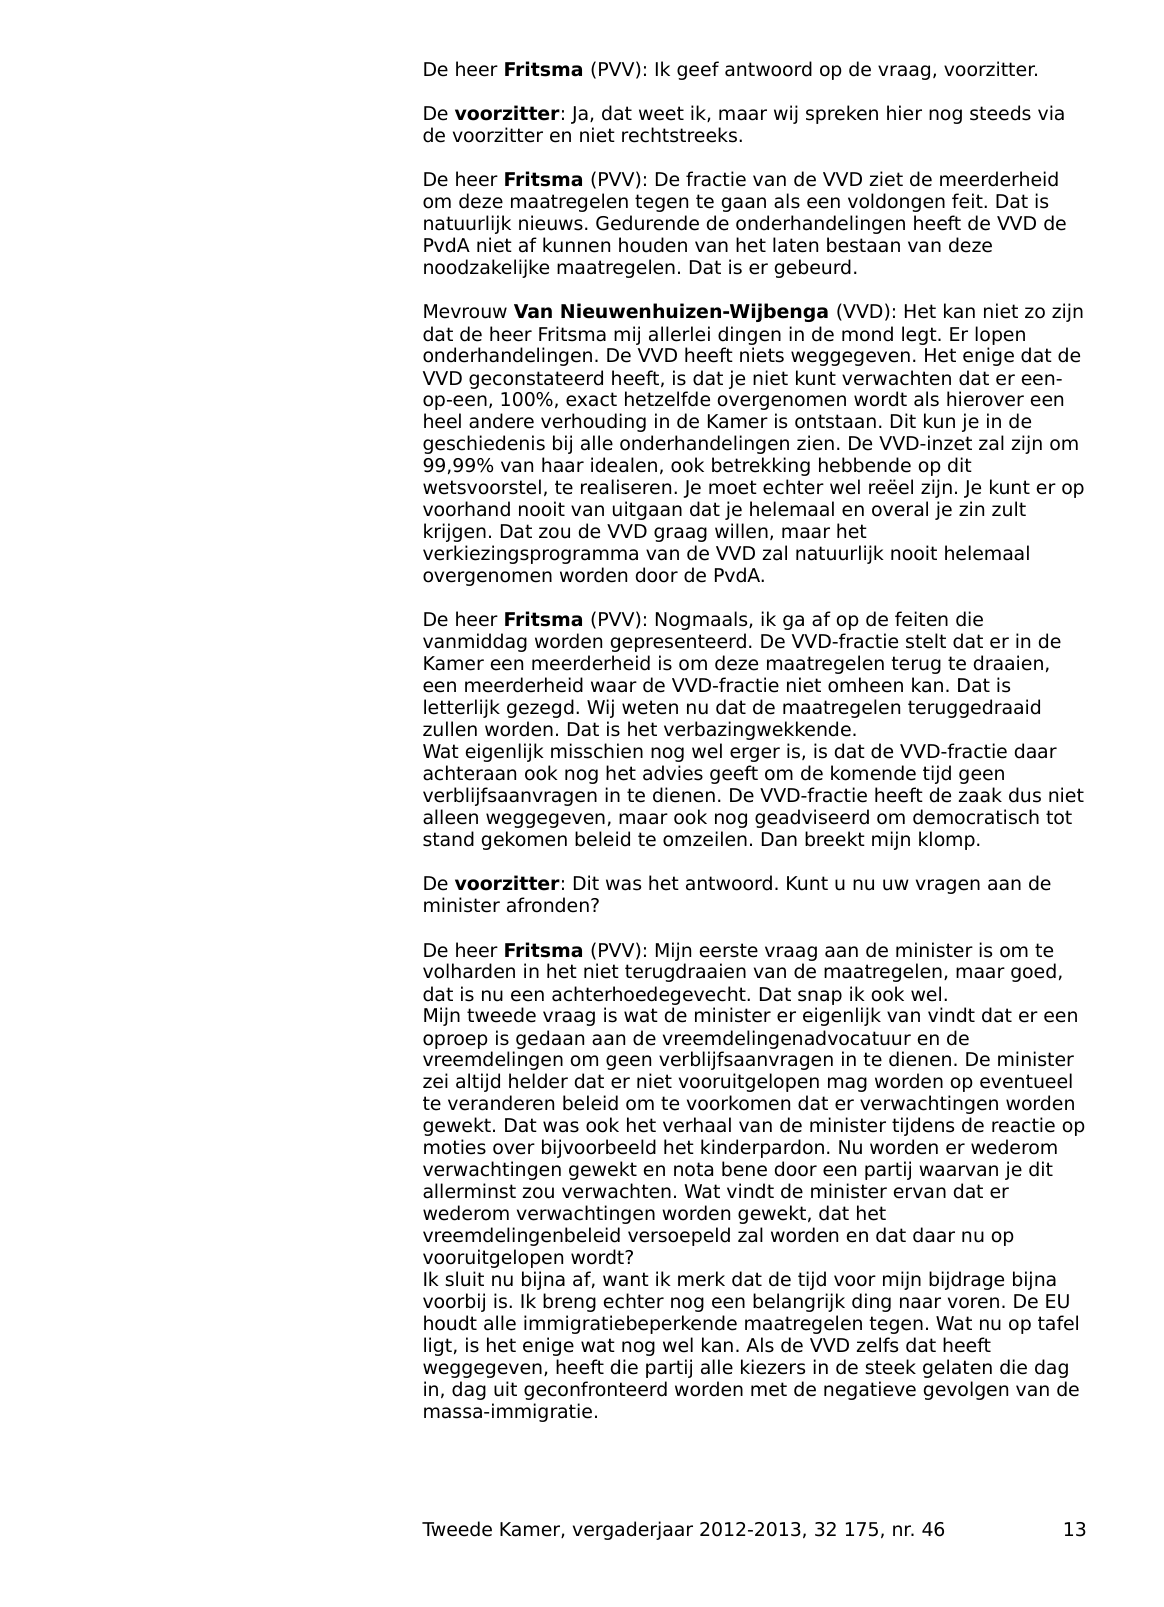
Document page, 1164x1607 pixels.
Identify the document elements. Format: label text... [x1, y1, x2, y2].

text De heer Fritsma (PVV): De fractie van de VVD ziet de meerderheid om deze maatregelen tegen te gaan als een voldongen feit. Dat is natuurlijk nieuws. Gedurende de onderhandelingen heeft de VVD de PvdA niet af kunnen houden van het laten bestaan van deze noodzakelijke maatregelen. Dat is er gebeurd. [422, 169, 1087, 279]
text Ik sluit nu bijna af, want ik merk dat de tijd voor mijn bijdrage bijna voorbij is. Ik breng echter nog een belangrijk ding naar voren. De EU houdt alle immigratiebeperkende maatregelen tegen. Wat nu op tafel ligt, is het enige wat nog wel kan. Als de VVD zelfs dat heeft weggegeven, heeft die partij alle kiezers in de steek gelaten die dag in, dag uit geconfronteerd worden met de negatieve gevolgen van de massa-immigratie. [422, 1269, 1087, 1423]
text Wat eigenlijk misschien nog wel erger is, is dat de VVD-fractie daar achteraan ook nog het advies geeft om de komende tijd geen verblijfsaanvragen in te dienen. De VVD-fractie heeft de zaak dus niet alleen weggegeven, maar ook nog geadviseerd om democratisch tot stand gekomen beleid te omzeilen. Dan breekt mijn klomp. [422, 741, 1087, 851]
text Mijn tweede vraag is wat de minister er eigenlijk van vindt dat er een oproep is gedaan aan de vreemdelingenadvocatuur en de vreemdelingen om geen verblijfsaanvragen in te dienen. De minister zei altijd helder dat er niet vooruitgelopen mag worden op eventueel te veranderen beleid om te voorkomen dat er verwachtingen worden gewekt. Dat was ook het verhaal van de minister tijdens de reactie op moties over bijvoorbeeld het kinderpardon. Nu worden er wederom verwachtingen gewekt en nota bene door een partij waarvan je dit allerminst zou verwachten. Wat vindt de minister ervan dat er wederom verwachtingen worden gewekt, dat het vreemdelingenbeleid versoepeld zal worden en dat daar nu op vooruitgelopen wordt? [422, 1005, 1087, 1269]
text De heer Fritsma (PVV): Nogmaals, ik ga af op de feiten die vanmiddag worden gepresenteerd. De VVD-fractie stelt dat er in de Kamer een meerderheid is om deze maatregelen terug te draaien, een meerderheid waar de VVD-fractie niet omheen kan. Dat is letterlijk gezegd. Wij weten nu dat de maatregelen teruggedraaid zullen worden. Dat is het verbazingwekkende. [422, 609, 1087, 741]
text De heer Fritsma (PVV): Ik geef antwoord op de vraag, voorzitter. [422, 59, 1087, 81]
text Mevrouw Van Nieuwenhuizen-Wijbenga (VVD): Het kan niet zo zijn dat de heer Fritsma mij allerlei dingen in de mond legt. Er lopen onderhandelingen. De VVD heeft niets weggegeven. Het enige dat de VVD geconstateerd heeft, is dat je niet kunt verwachten dat er een-op-een, 100%, exact hetzelfde overgenomen wordt als hierover een heel andere verhouding in de Kamer is ontstaan. Dit kun je in de geschiedenis bij alle onderhandelingen zien. De VVD-inzet zal zijn om 99,99% van haar idealen, ook betrekking hebbende op dit wetsvoorstel, te realiseren. Je moet echter wel reëel zijn. Je kunt er op voorhand nooit van uitgaan dat je helemaal en overal je zin zult krijgen. Dat zou de VVD graag willen, maar het verkiezingsprogramma van de VVD zal natuurlijk nooit helemaal overgenomen worden door de PvdA. [422, 301, 1087, 587]
text De voorzitter: Ja, dat weet ik, maar wij spreken hier nog steeds via de voorzitter en niet rechtstreeks. [422, 103, 1087, 147]
text De voorzitter: Dit was het antwoord. Kunt u nu uw vragen aan de minister afronden? [422, 873, 1087, 917]
text De heer Fritsma (PVV): Mijn eerste vraag aan de minister is om te volharden in het niet terugdraaien van de maatregelen, maar goed, dat is nu een achterhoedegevecht. Dat snap ik ook wel. [422, 939, 1087, 1005]
